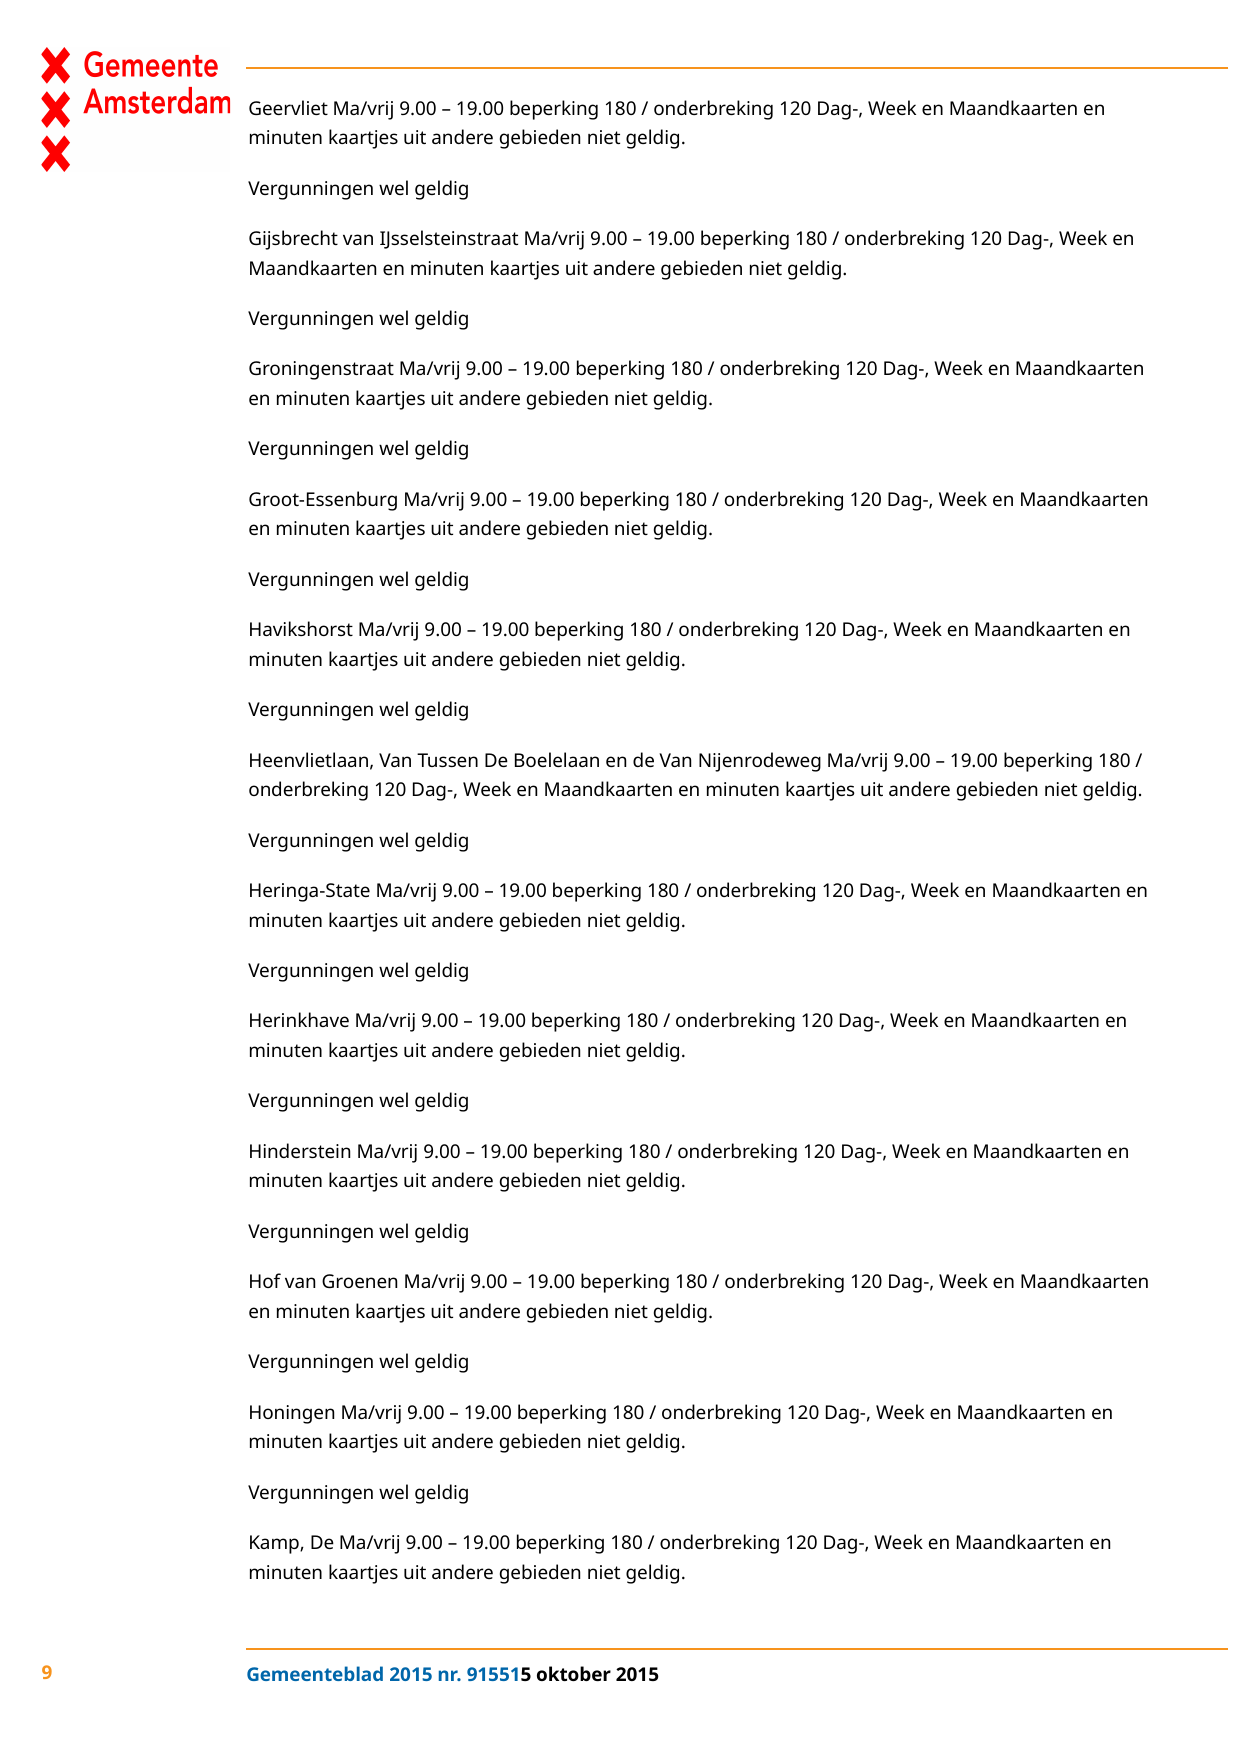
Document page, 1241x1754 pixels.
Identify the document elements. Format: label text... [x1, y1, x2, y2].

text Hinderstein Ma/vrij 9.00 – 19.00 beperking 180 / onderbreking 120 Dag-, Week en Maandkaarten en minuten kaartjes uit andere gebieden niet geldig. [248, 1138, 1152, 1193]
text Vergunningen wel geldig [248, 566, 1152, 592]
text Vergunningen wel geldig [248, 175, 1152, 201]
text Vergunningen wel geldig [248, 1479, 1152, 1505]
text Vergunningen wel geldig [248, 1218, 1152, 1244]
text Vergunningen wel geldig [248, 1088, 1152, 1113]
text Vergunningen wel geldig [248, 1348, 1152, 1374]
text Honingen Ma/vrij 9.00 – 19.00 beperking 180 / onderbreking 120 Dag-, Week en Maandkaarten en minuten kaartjes uit andere gebieden niet geldig. [248, 1399, 1152, 1454]
text Heringa-State Ma/vrij 9.00 – 19.00 beperking 180 / onderbreking 120 Dag-, Week en Maandkaarten en minuten kaartjes uit andere gebieden niet geldig. [248, 877, 1152, 933]
text Herinkhave Ma/vrij 9.00 – 19.00 beperking 180 / onderbreking 120 Dag-, Week en Maandkaarten en minuten kaartjes uit andere gebieden niet geldig. [248, 1008, 1152, 1063]
text Groot-Essenburg Ma/vrij 9.00 – 19.00 beperking 180 / onderbreking 120 Dag-, Week en Maandkaarten en minuten kaartjes uit andere gebieden niet geldig. [248, 486, 1152, 541]
text Havikshorst Ma/vrij 9.00 – 19.00 beperking 180 / onderbreking 120 Dag-, Week en Maandkaarten en minuten kaartjes uit andere gebieden niet geldig. [248, 616, 1152, 672]
text Groningenstraat Ma/vrij 9.00 – 19.00 beperking 180 / onderbreking 120 Dag-, Week en Maandkaarten en minuten kaartjes uit andere gebieden niet geldig. [248, 356, 1152, 411]
text Vergunningen wel geldig [248, 305, 1152, 331]
text Hof van Groenen Ma/vrij 9.00 – 19.00 beperking 180 / onderbreking 120 Dag-, Week en Maandkaarten en minuten kaartjes uit andere gebieden niet geldig. [248, 1268, 1152, 1324]
text Vergunningen wel geldig [248, 696, 1152, 722]
text Gijsbrecht van IJsselsteinstraat Ma/vrij 9.00 – 19.00 beperking 180 / onderbreking 120 Dag-, Week en Maandkaarten en minuten kaartjes uit andere gebieden niet geldig. [248, 225, 1152, 281]
text Vergunningen wel geldig [248, 827, 1152, 853]
text Vergunningen wel geldig [248, 436, 1152, 461]
text Geervliet Ma/vrij 9.00 – 19.00 beperking 180 / onderbreking 120 Dag-, Week en Maandkaarten en minuten kaartjes uit andere gebieden niet geldig. [248, 95, 1152, 150]
text Kamp, De Ma/vrij 9.00 – 19.00 beperking 180 / onderbreking 120 Dag-, Week en Maandkaarten en minuten kaartjes uit andere gebieden niet geldig. [248, 1529, 1152, 1585]
picture [41, 47, 231, 172]
text Heenvlietlaan, Van Tussen De Boelelaan en de Van Nijenrodeweg Ma/vrij 9.00 – 19.00 beperking 180 / onderbreking 120 Dag-, Week en Maandkaarten en minuten kaartjes uit andere gebieden niet geldig. [248, 747, 1152, 802]
text Vergunningen wel geldig [248, 957, 1152, 983]
